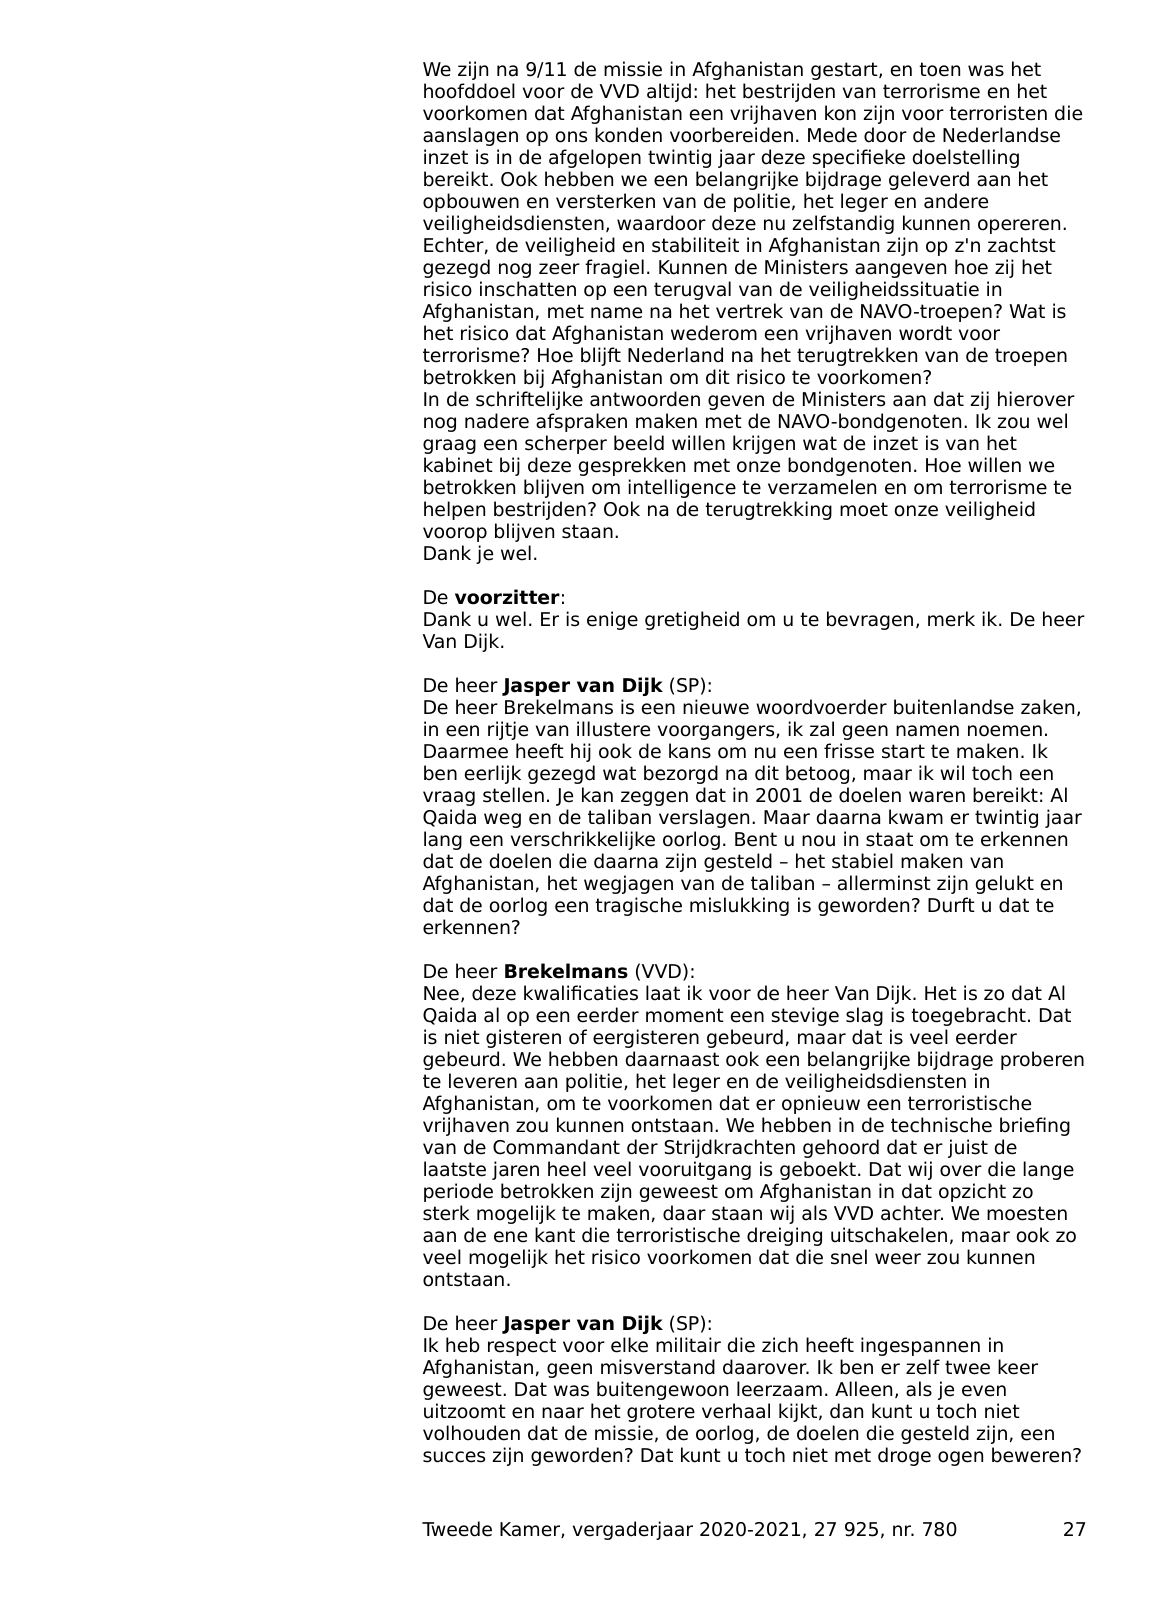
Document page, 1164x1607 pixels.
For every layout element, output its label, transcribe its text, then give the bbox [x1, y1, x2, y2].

text De heer Jasper van Dijk (SP): [422, 675, 1087, 697]
text Dank je wel. [422, 543, 1087, 564]
text De heer Brekelmans (VVD): [422, 961, 1087, 983]
text De heer Brekelmans is een nieuwe woordvoerder buitenlandse zaken, in een rijtje van illustere voorgangers, ik zal geen namen noemen. Daarmee heeft hij ook de kans om nu een frisse start te maken. Ik ben eerlijk gezegd wat bezorgd na dit betoog, maar ik wil toch een vraag stellen. Je kan zeggen dat in 2001 de doelen waren bereikt: Al Qaida weg en de taliban verslagen. Maar daarna kwam er twintig jaar lang een verschrikkelijke oorlog. Bent u nou in staat om te erkennen dat de doelen die daarna zijn gesteld – het stabiel maken van Afghanistan, het wegjagen van de taliban – allerminst zijn gelukt en dat de oorlog een tragische mislukking is geworden? Durft u dat te erkennen? [422, 697, 1087, 939]
text In de schriftelijke antwoorden geven de Ministers aan dat zij hierover nog nadere afspraken maken met de NAVO-bondgenoten. Ik zou wel graag een scherper beeld willen krijgen wat de inzet is van het kabinet bij deze gesprekken met onze bondgenoten. Hoe willen we betrokken blijven om intelligence te verzamelen en om terrorisme te helpen bestrijden? Ook na de terugtrekking moet onze veiligheid voorop blijven staan. [422, 389, 1087, 543]
text Dank u wel. Er is enige gretigheid om u te bevragen, merk ik. De heer Van Dijk. [422, 609, 1087, 653]
text De voorzitter: [422, 587, 1087, 609]
text We zijn na 9/11 de missie in Afghanistan gestart, en toen was het hoofddoel voor de VVD altijd: het bestrijden van terrorisme en het voorkomen dat Afghanistan een vrijhaven kon zijn voor terroristen die aanslagen op ons konden voorbereiden. Mede door de Nederlandse inzet is in de afgelopen twintig jaar deze specifieke doelstelling bereikt. Ook hebben we een belangrijke bijdrage geleverd aan het opbouwen en versterken van de politie, het leger en andere veiligheidsdiensten, waardoor deze nu zelfstandig kunnen opereren. [422, 59, 1087, 235]
text Ik heb respect voor elke militair die zich heeft ingespannen in Afghanistan, geen misverstand daarover. Ik ben er zelf twee keer geweest. Dat was buitengewoon leerzaam. Alleen, als je even uitzoomt en naar het grotere verhaal kijkt, dan kunt u toch niet volhouden dat de missie, de oorlog, de doelen die gesteld zijn, een succes zijn geworden? Dat kunt u toch niet met droge ogen beweren? [422, 1335, 1087, 1467]
text De heer Jasper van Dijk (SP): [422, 1313, 1087, 1335]
text Nee, deze kwalificaties laat ik voor de heer Van Dijk. Het is zo dat Al Qaida al op een eerder moment een stevige slag is toegebracht. Dat is niet gisteren of eergisteren gebeurd, maar dat is veel eerder gebeurd. We hebben daarnaast ook een belangrijke bijdrage proberen te leveren aan politie, het leger en de veiligheidsdiensten in Afghanistan, om te voorkomen dat er opnieuw een terroristische vrijhaven zou kunnen ontstaan. We hebben in de technische briefing van de Commandant der Strijdkrachten gehoord dat er juist de laatste jaren heel veel vooruitgang is geboekt. Dat wij over die lange periode betrokken zijn geweest om Afghanistan in dat opzicht zo sterk mogelijk te maken, daar staan wij als VVD achter. We moesten aan de ene kant die terroristische dreiging uitschakelen, maar ook zo veel mogelijk het risico voorkomen dat die snel weer zou kunnen ontstaan. [422, 983, 1087, 1291]
text Echter, de veiligheid en stabiliteit in Afghanistan zijn op z'n zachtst gezegd nog zeer fragiel. Kunnen de Ministers aangeven hoe zij het risico inschatten op een terugval van de veiligheidssituatie in Afghanistan, met name na het vertrek van de NAVO-troepen? Wat is het risico dat Afghanistan wederom een vrijhaven wordt voor terrorisme? Hoe blijft Nederland na het terugtrekken van de troepen betrokken bij Afghanistan om dit risico te voorkomen? [422, 235, 1087, 389]
